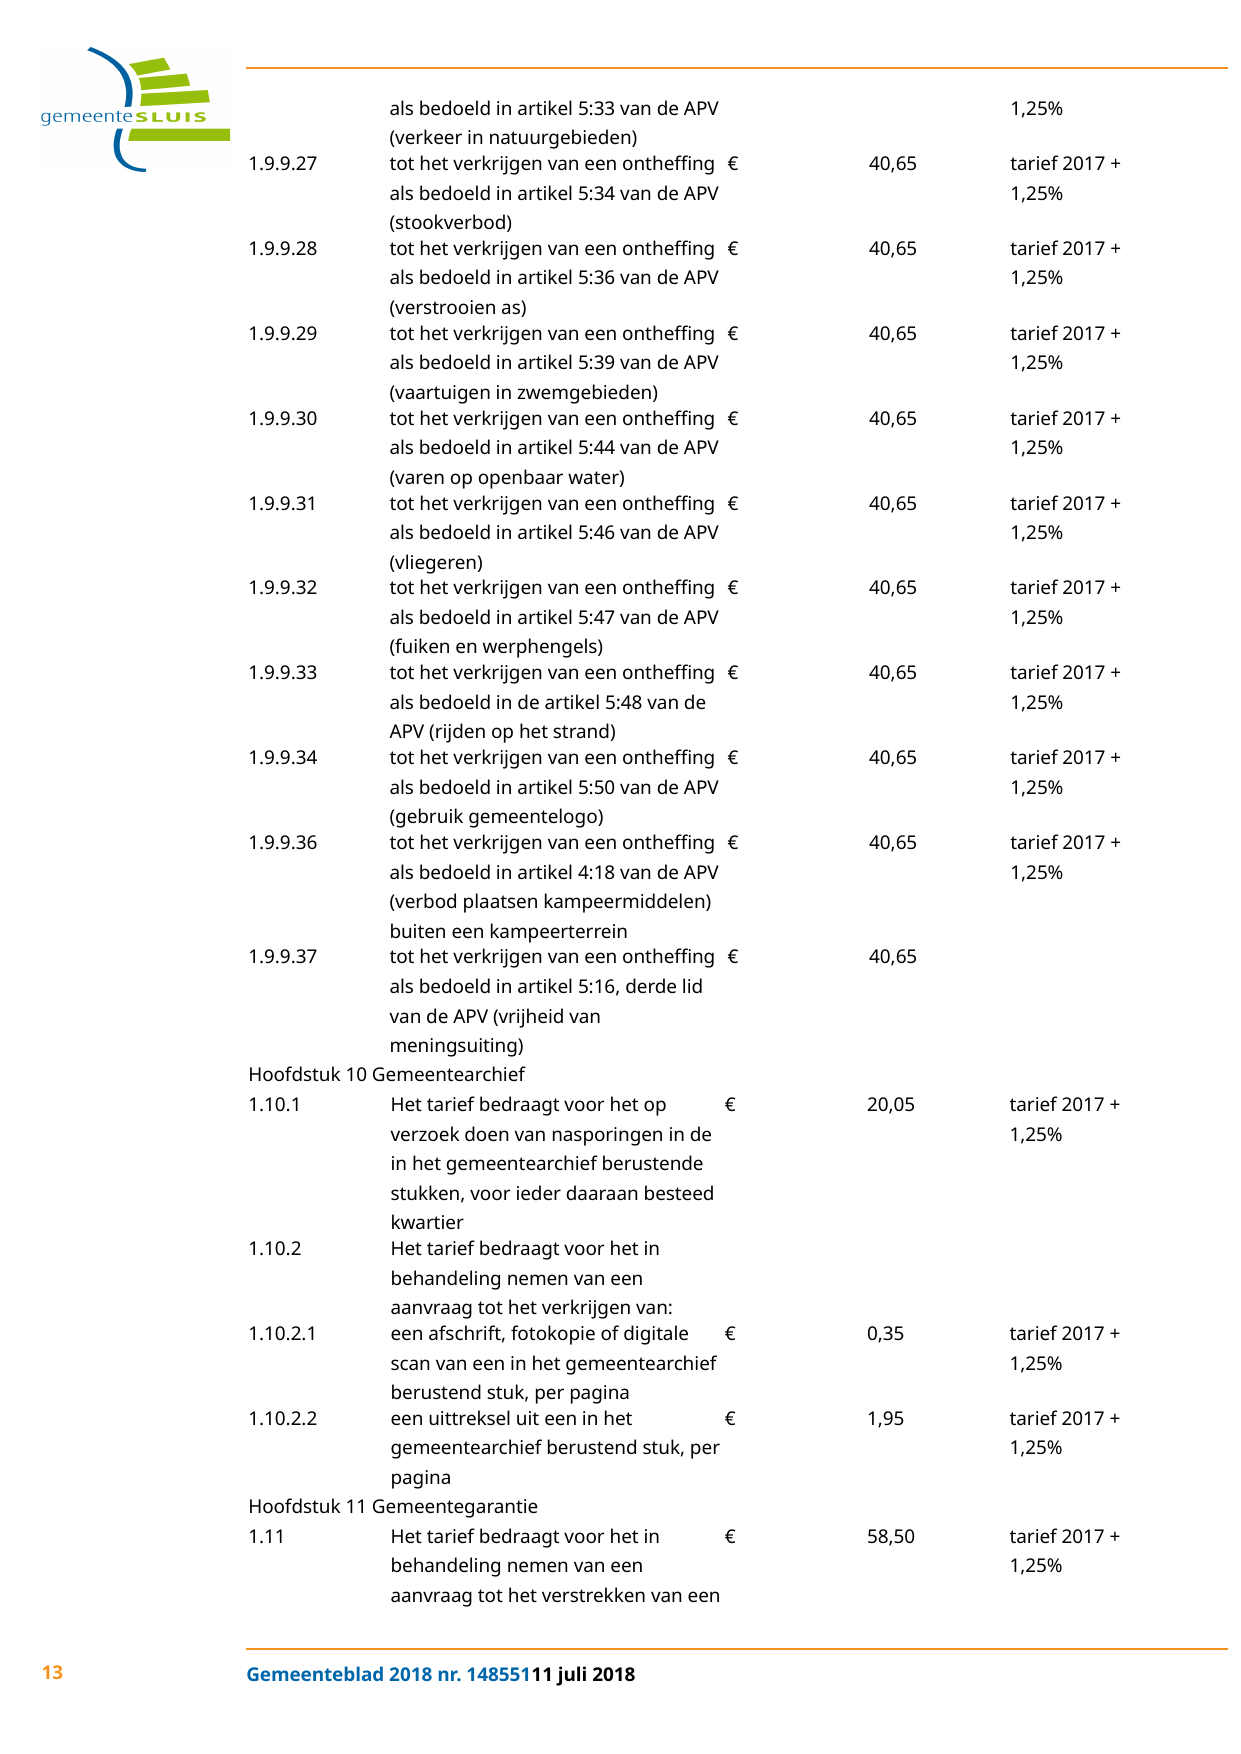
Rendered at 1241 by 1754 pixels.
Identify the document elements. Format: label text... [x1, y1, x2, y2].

table_cell € [728, 490, 869, 574]
table_header Het tarief bedraagt voor het in behandeling nemen van een aanvraag tot het verstrekken van een [390, 1523, 724, 1608]
table_cell tot het verkrijgen van een ontheffing als bedoeld in artikel 5:34 van de APV (stookverbod) [389, 150, 727, 235]
table_cell 1.9.9.36 [248, 829, 389, 944]
table_cell 1.9.9.33 [248, 660, 389, 744]
table_cell tarief 2017 + 1,25% [1010, 405, 1152, 490]
table_cell tarief 2017 + 1,25% [1010, 490, 1152, 574]
table_cell € [728, 235, 869, 320]
table_cell een afschrift, fotokopie of digitale scan van een in het gemeentearchief berustend stuk, per pagina [390, 1320, 724, 1405]
table_cell 1.9.9.29 [248, 320, 389, 405]
table_cell Het tarief bedraagt voor het in behandeling nemen van een aanvraag tot het verkrijgen van: [390, 1235, 724, 1320]
table_header € [725, 1091, 867, 1235]
table_cell een uittreksel uit een in het gemeentearchief berustend stuk, per pagina [390, 1405, 724, 1490]
table_cell 0,35 [867, 1320, 1009, 1405]
table_cell € [728, 744, 869, 829]
table_header 1.10.1 [248, 1091, 390, 1235]
table_cell 40,65 [869, 944, 1010, 1058]
table_cell 40,65 [869, 660, 1010, 744]
table_cell [728, 95, 869, 150]
table_header 20,05 [867, 1091, 1009, 1235]
table_cell [867, 1235, 1009, 1320]
table_cell als bedoeld in artikel 5:33 van de APV (verkeer in natuurgebieden) [389, 95, 727, 150]
table_cell € [728, 944, 869, 1058]
table_cell 1.10.2.1 [248, 1320, 390, 1405]
table_cell tarief 2017 + 1,25% [1010, 235, 1152, 320]
table_cell [1010, 944, 1152, 1058]
table_cell [869, 95, 1010, 150]
table_cell tarief 2017 + 1,25% [1010, 829, 1152, 944]
table_cell 1.9.9.28 [248, 235, 389, 320]
table_cell [725, 1235, 867, 1320]
table_cell 40,65 [869, 150, 1010, 235]
table_cell € [728, 660, 869, 744]
table_cell tarief 2017 + 1,25% [1010, 744, 1152, 829]
table_header tarief 2017 + 1,25% [1009, 1523, 1152, 1608]
text Hoofdstuk 10 Gemeentearchief [248, 1061, 1152, 1087]
table_cell 40,65 [869, 235, 1010, 320]
table_header 1.11 [248, 1523, 390, 1608]
table_cell tot het verkrijgen van een ontheffing als bedoeld in artikel 5:50 van de APV (gebruik gemeentelogo) [389, 744, 727, 829]
table_cell tot het verkrijgen van een ontheffing als bedoeld in artikel 5:36 van de APV (verstrooien as) [389, 235, 727, 320]
table_cell tarief 2017 + 1,25% [1010, 150, 1152, 235]
table_cell € [728, 405, 869, 490]
table_cell 40,65 [869, 405, 1010, 490]
table_cell [248, 95, 389, 150]
table_cell tarief 2017 + 1,25% [1010, 660, 1152, 744]
table_cell 1.9.9.30 [248, 405, 389, 490]
table_cell 40,65 [869, 829, 1010, 944]
table_cell € [728, 575, 869, 659]
table_cell tot het verkrijgen van een ontheffing als bedoeld in de artikel 5:48 van de APV (rijden op het strand) [389, 660, 727, 744]
table_cell tot het verkrijgen van een ontheffing als bedoeld in artikel 5:16, derde lid van de APV (vrijheid van meningsuiting) [389, 944, 727, 1058]
table_cell 1.9.9.37 [248, 944, 389, 1058]
table_cell € [728, 150, 869, 235]
table_cell 1.9.9.32 [248, 575, 389, 659]
table_cell [1009, 1235, 1152, 1320]
table_cell 40,65 [869, 744, 1010, 829]
table_cell 40,65 [869, 575, 1010, 659]
table_cell tarief 2017 + 1,25% [1010, 575, 1152, 659]
table_cell 1.9.9.31 [248, 490, 389, 574]
table_header € [725, 1523, 867, 1608]
table_cell € [728, 829, 869, 944]
table_cell € [725, 1320, 867, 1405]
table_cell 1.9.9.34 [248, 744, 389, 829]
table_cell 1.9.9.27 [248, 150, 389, 235]
table_header 58,50 [867, 1523, 1009, 1608]
picture [41, 47, 231, 172]
table_cell 1.10.2.2 [248, 1405, 390, 1490]
table_cell 40,65 [869, 490, 1010, 574]
table_cell tot het verkrijgen van een ontheffing als bedoeld in artikel 5:46 van de APV (vliegeren) [389, 490, 727, 574]
table_cell tot het verkrijgen van een ontheffing als bedoeld in artikel 4:18 van de APV (verbod plaatsen kampeermiddelen) buiten een kampeerterrein [389, 829, 727, 944]
table_cell tot het verkrijgen van een ontheffing als bedoeld in artikel 5:44 van de APV (varen op openbaar water) [389, 405, 727, 490]
table_cell 40,65 [869, 320, 1010, 405]
table_cell 1,25% [1010, 95, 1152, 150]
table_cell tot het verkrijgen van een ontheffing als bedoeld in artikel 5:39 van de APV (vaartuigen in zwemgebieden) [389, 320, 727, 405]
table_cell 1.10.2 [248, 1235, 390, 1320]
table_cell tarief 2017 + 1,25% [1010, 320, 1152, 405]
table_cell tarief 2017 + 1,25% [1009, 1320, 1152, 1405]
table_cell tarief 2017 + 1,25% [1009, 1405, 1152, 1490]
text Hoofdstuk 11 Gemeentegarantie [248, 1493, 1152, 1519]
table_header tarief 2017 + 1,25% [1009, 1091, 1152, 1235]
table_cell tot het verkrijgen van een ontheffing als bedoeld in artikel 5:47 van de APV (fuiken en werphengels) [389, 575, 727, 659]
table_cell 1,95 [867, 1405, 1009, 1490]
table_cell € [728, 320, 869, 405]
table_cell € [725, 1405, 867, 1490]
table_header Het tarief bedraagt voor het op verzoek doen van nasporingen in de in het gemeentearchief berustende stukken, voor ieder daaraan besteed kwartier [390, 1091, 724, 1235]
